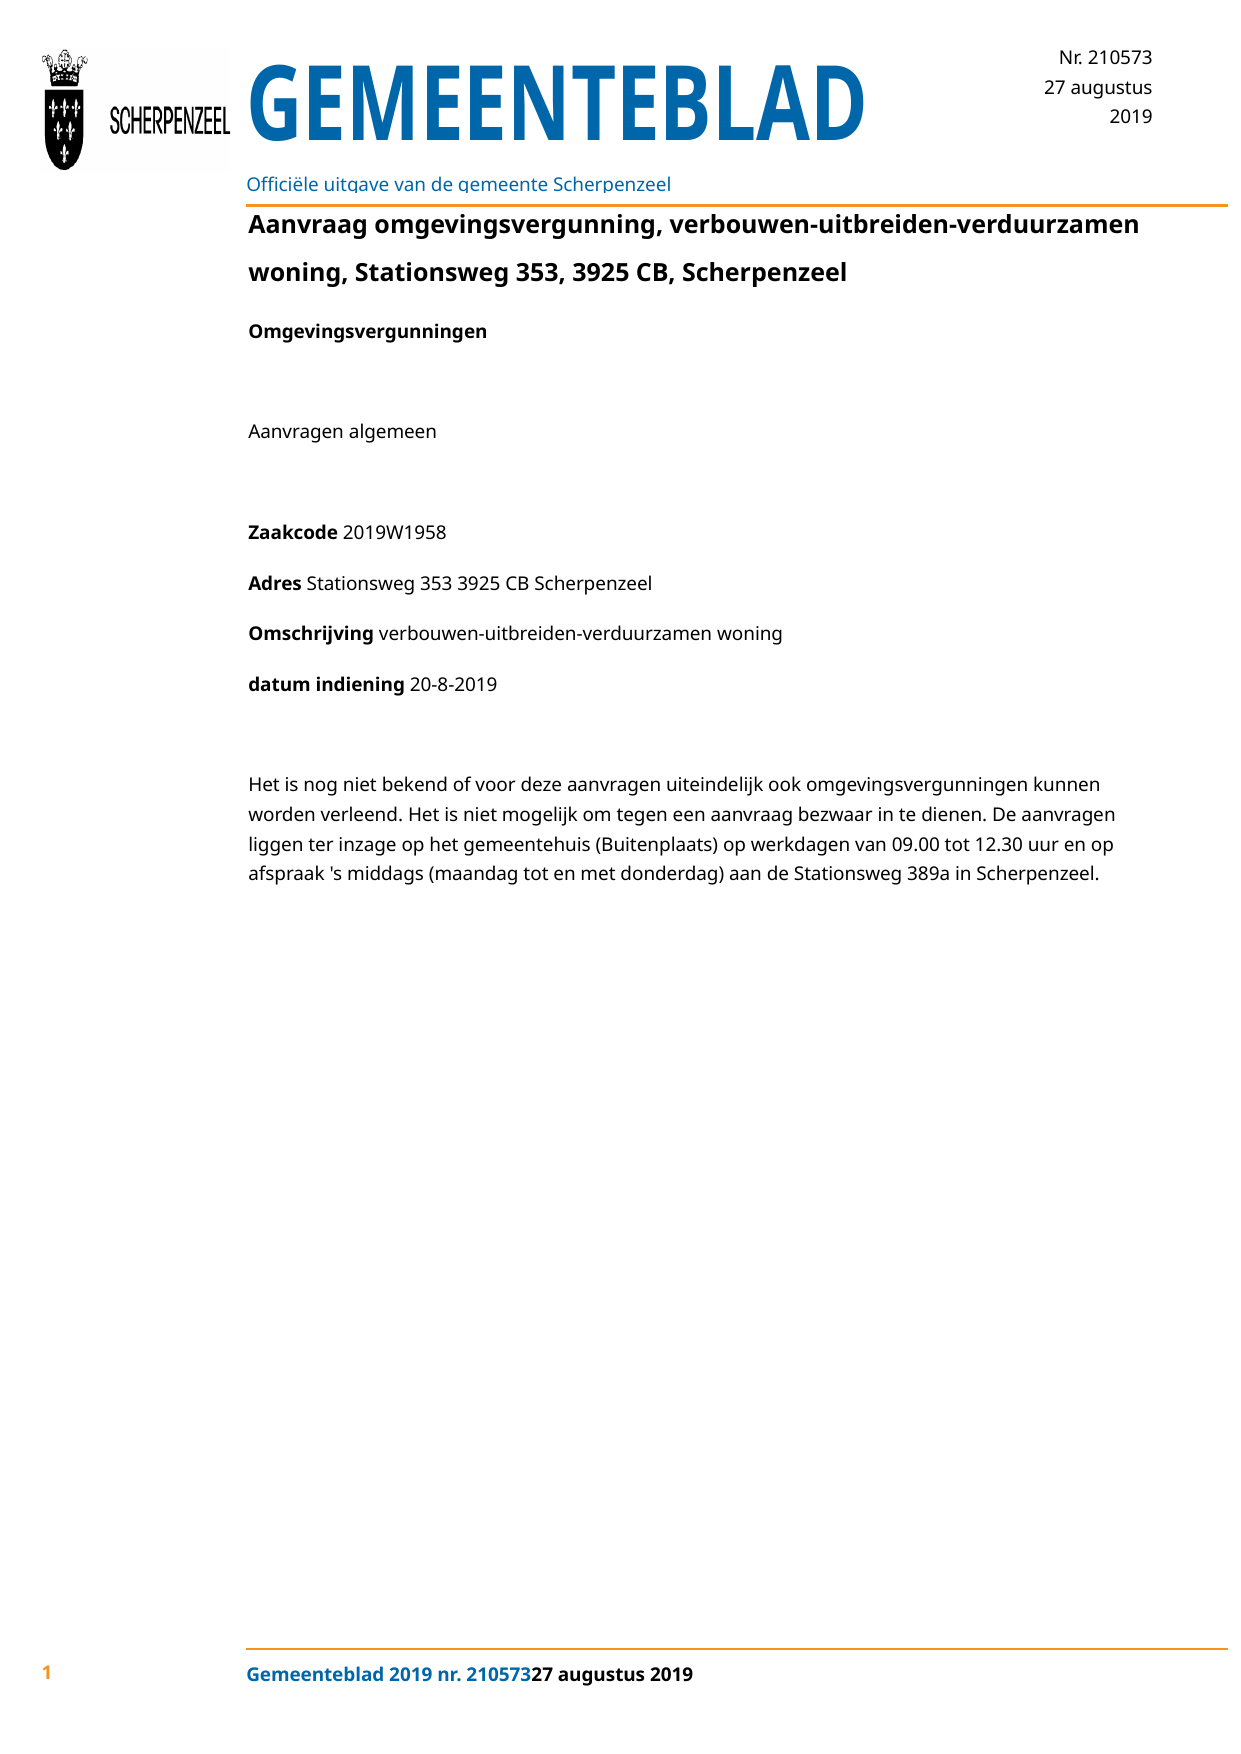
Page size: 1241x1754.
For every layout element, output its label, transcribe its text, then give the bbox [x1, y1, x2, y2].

text Aanvragen algemeen [248, 419, 1152, 444]
text Zaakcode 2019W1958 [248, 519, 1152, 545]
picture [41, 47, 231, 172]
text Adres Stationsweg 353 3925 CB Scherpenzeel [248, 570, 1152, 596]
text datum indiening 20-8-2019 [248, 671, 1152, 697]
text Omgevingsvergunningen [248, 318, 1152, 344]
text Aanvraag omgevingsvergunning, verbouwen-uitbreiden-verduurzamen woning, Stationsweg 353, 3925 CB, Scherpenzeel [248, 207, 1152, 288]
text Omschrijving verbouwen-uitbreiden-verduurzamen woning [248, 620, 1152, 646]
text Het is nog niet bekend of voor deze aanvragen uiteindelijk ook omgevingsvergunningen kunnen worden verleend. Het is niet mogelijk om tegen een aanvraag bezwaar in te dienen. De aanvragen liggen ter inzage op het gemeentehuis (Buitenplaats) op werkdagen van 09.00 tot 12.30 uur en op afspraak 's middags (maandag tot en met donderdag) aan de Stationsweg 389a in Scherpenzeel. [248, 772, 1152, 886]
